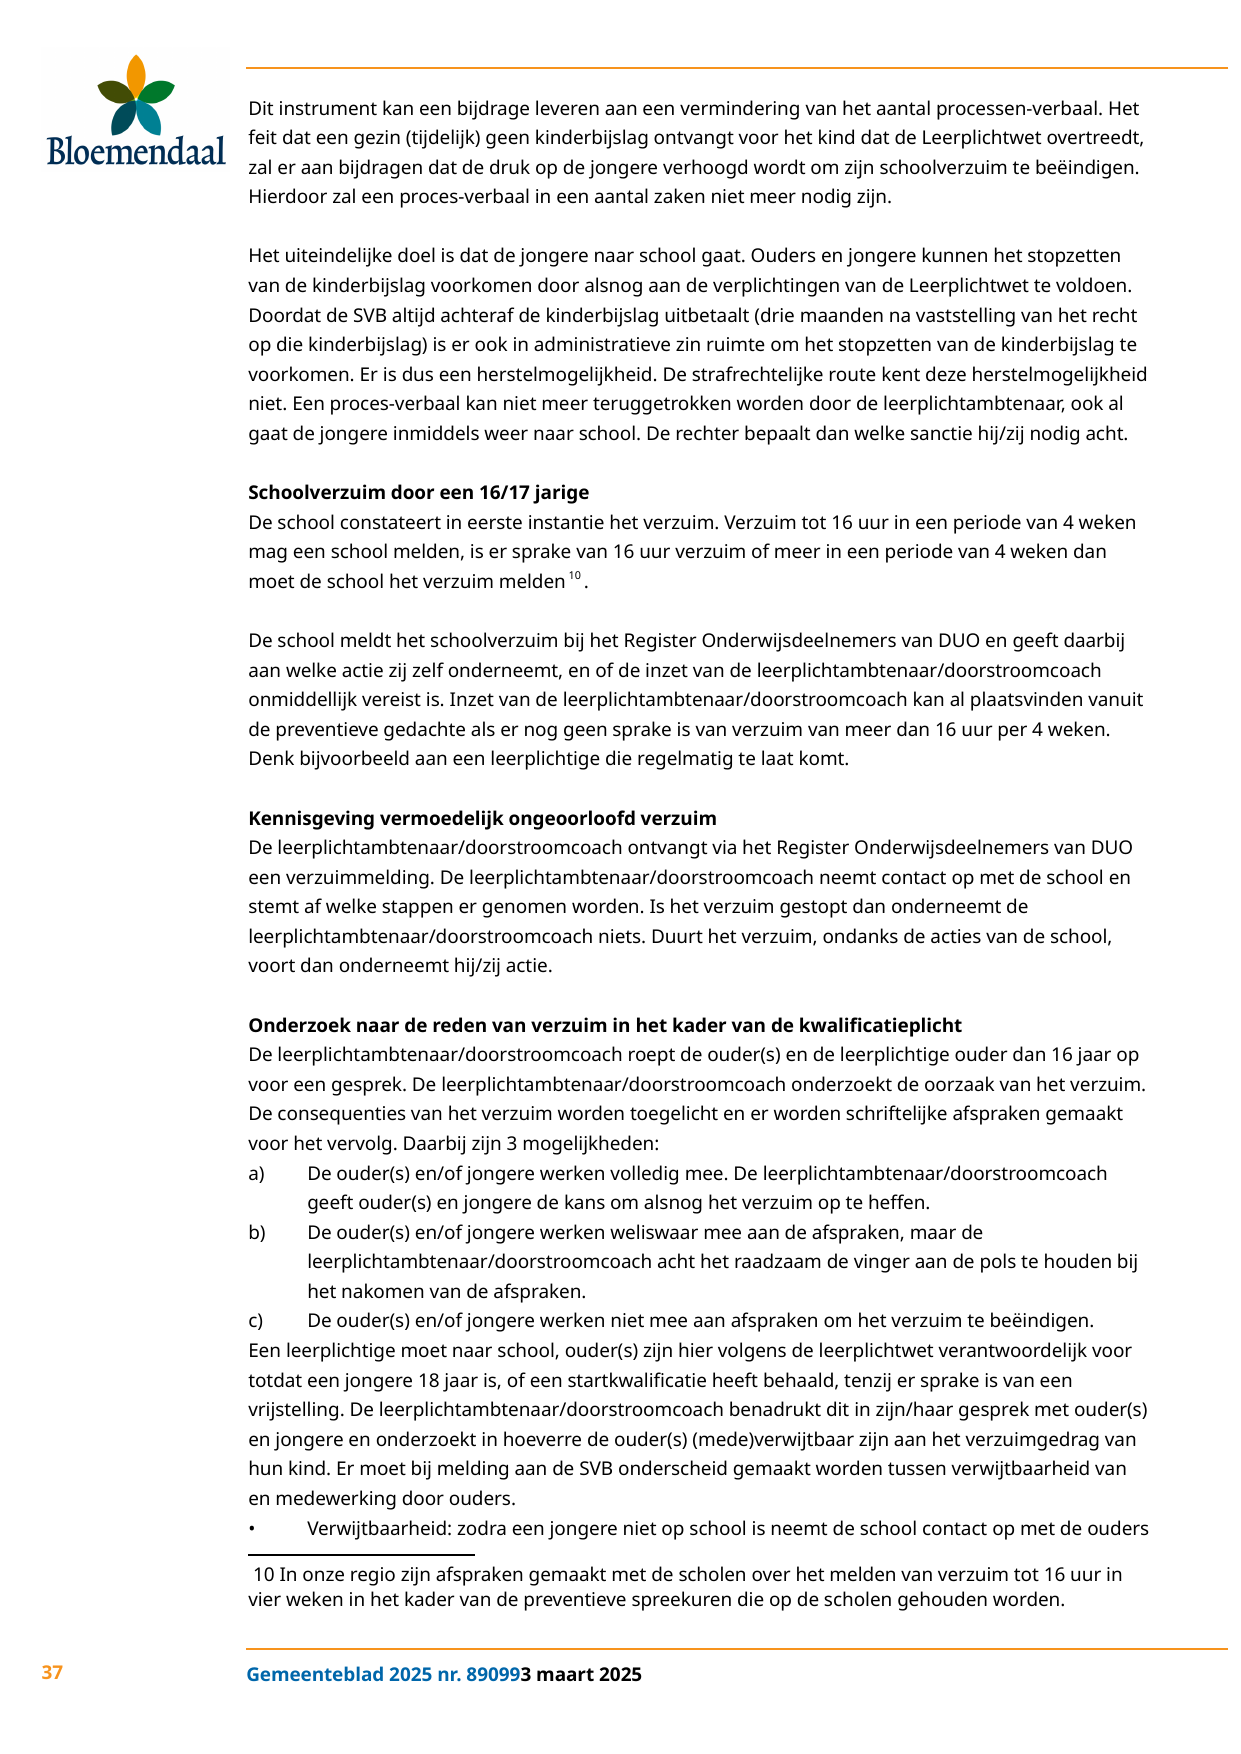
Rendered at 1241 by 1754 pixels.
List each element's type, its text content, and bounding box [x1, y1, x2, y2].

text In onze regio zijn afspraken gemaakt met de scholen over het melden van verzuim tot 16 uur in vier weken in het kader van de preventieve spreekuren die op de scholen gehouden worden. [248, 1561, 1152, 1612]
picture [41, 47, 231, 172]
text Kennisgeving vermoedelijk ongeoorloofd verzuim [248, 805, 1152, 831]
text Het uiteindelijke doel is dat de jongere naar school gaat. Ouders en jongere kunnen het stopzetten van de kinderbijslag voorkomen door alsnog aan de verplichtingen van de Leerplichtwet te voldoen. Doordat de SVB altijd achteraf de kinderbijslag uitbetaalt (drie maanden na vaststelling van het recht op die kinderbijslag) is er ook in administratieve zin ruimte om het stopzetten van de kinderbijslag te voorkomen. Er is dus een herstelmogelijkheid. De strafrechtelijke route kent deze herstelmogelijkheid niet. Een proces-verbaal kan niet meer teruggetrokken worden door de leerplichtambtenaar, ook al gaat de jongere inmiddels weer naar school. De rechter bepaalt dan welke sanctie hij/zij nodig acht. [248, 243, 1152, 446]
text De school meldt het schoolverzuim bij het Register Onderwijsdeelnemers van DUO en geeft daarbij aan welke actie zij zelf onderneemt, en of de inzet van de leerplichtambtenaar/doorstroomcoach onmiddellijk vereist is. Inzet van de leerplichtambtenaar/doorstroomcoach kan al plaatsvinden vanuit de preventieve gedachte als er nog geen sprake is van verzuim van meer dan 16 uur per 4 weken. Denk bijvoorbeeld aan een leerplichtige die regelmatig te laat komt. [248, 627, 1152, 771]
text Dit instrument kan een bijdrage leveren aan een vermindering van het aantal processen-verbaal. Het feit dat een gezin (tijdelijk) geen kinderbijslag ontvangt voor het kind dat de Leerplichtwet overtreedt, zal er aan bijdragen dat de druk op de jongere verhoogd wordt om zijn schoolverzuim te beëindigen. Hierdoor zal een proces-verbaal in een aantal zaken niet meer nodig zijn. [248, 95, 1152, 209]
list De ouder(s) en/of jongere werken weliswaar mee aan de afspraken, maar de leerplichtambtenaar/doorstroomcoach acht het raadzaam de vinger aan de pols te houden bij het nakomen van de afspraken. [248, 1219, 1152, 1304]
list De ouder(s) en/of jongere werken volledig mee. De leerplichtambtenaar/doorstroomcoach geeft ouder(s) en jongere de kans om alsnog het verzuim op te heffen. [248, 1160, 1152, 1215]
text Onderzoek naar de reden van verzuim in het kader van de kwalificatieplicht [248, 1012, 1152, 1038]
list Verwijtbaarheid: zodra een jongere niet op school is neemt de school contact op met de ouders [248, 1515, 1152, 1541]
text Schoolverzuim door een 16/17 jarige [248, 479, 1152, 505]
text De leerplichtambtenaar/doorstroomcoach ontvangt via het Register Onderwijsdeelnemers van DUO een verzuimmelding. De leerplichtambtenaar/doorstroomcoach neemt contact op met de school en stemt af welke stappen er genomen worden. Is het verzuim gestopt dan onderneemt de leerplichtambtenaar/doorstroomcoach niets. Duurt het verzuim, ondanks de acties van de school, voort dan onderneemt hij/zij actie. [248, 834, 1152, 978]
text De school constateert in eerste instantie het verzuim. Verzuim tot 16 uur in een periode van 4 weken mag een school melden, is er sprake van 16 uur verzuim of meer in een periode van 4 weken dan moet de school het verzuim melden. [248, 509, 1152, 594]
text Een leerplichtige moet naar school, ouder(s) zijn hier volgens de leerplichtwet verantwoordelijk voor totdat een jongere 18 jaar is, of een startkwalificatie heeft behaald, tenzij er sprake is van een vrijstelling. De leerplichtambtenaar/doorstroomcoach benadrukt dit in zijn/haar gesprek met ouder(s) en jongere en onderzoekt in hoeverre de ouder(s) (mede)verwijtbaar zijn aan het verzuimgedrag van hun kind. Er moet bij melding aan de SVB onderscheid gemaakt worden tussen verwijtbaarheid van en medewerking door ouders. [248, 1337, 1152, 1511]
text De leerplichtambtenaar/doorstroomcoach roept de ouder(s) en de leerplichtige ouder dan 16 jaar op voor een gesprek. De leerplichtambtenaar/doorstroomcoach onderzoekt de oorzaak van het verzuim. De consequenties van het verzuim worden toegelicht en er worden schriftelijke afspraken gemaakt voor het vervolg. Daarbij zijn 3 mogelijkheden: [248, 1041, 1152, 1156]
list De ouder(s) en/of jongere werken niet mee aan afspraken om het verzuim te beëindigen. [248, 1308, 1152, 1333]
